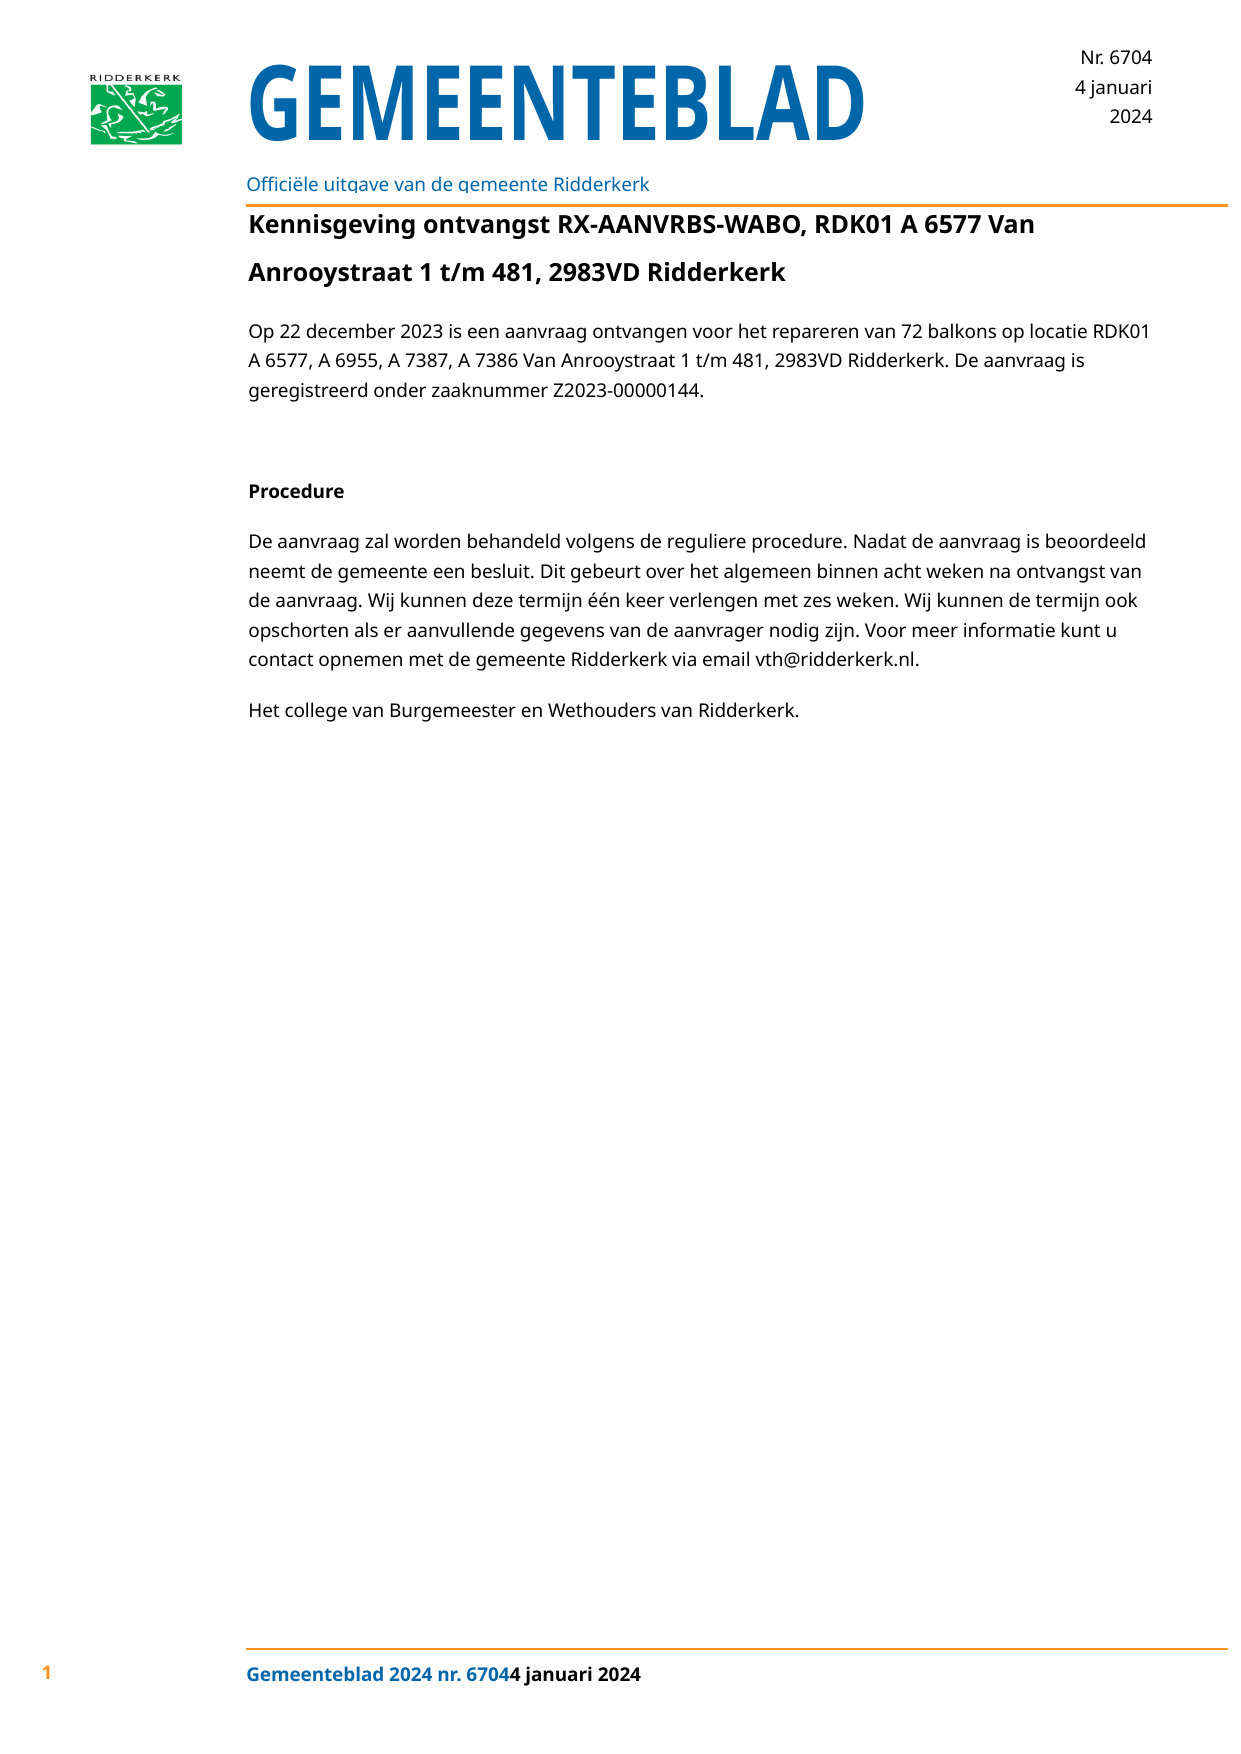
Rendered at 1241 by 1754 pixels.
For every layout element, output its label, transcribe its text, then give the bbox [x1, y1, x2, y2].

text De aanvraag zal worden behandeld volgens de reguliere procedure. Nadat de aanvraag is beoordeeld neemt de gemeente een besluit. Dit gebeurt over het algemeen binnen acht weken na ontvangst van de aanvraag. Wij kunnen deze termijn één keer verlengen met zes weken. Wij kunnen de termijn ook opschorten als er aanvullende gegevens van de aanvrager nodig zijn. Voor meer informatie kunt u contact opnemen met de gemeente Ridderkerk via email vth@ridderkerk.nl. [248, 528, 1152, 672]
picture [41, 47, 231, 172]
text Procedure [248, 478, 1152, 504]
text Het college van Burgemeester en Wethouders van Ridderkerk. [248, 697, 1152, 723]
text Kennisgeving ontvangst RX-AANVRBS-WABO, RDK01 A 6577 Van Anrooystraat 1 t/m 481, 2983VD Ridderkerk [248, 207, 1152, 288]
text Op 22 december 2023 is een aanvraag ontvangen voor het repareren van 72 balkons op locatie RDK01 A 6577, A 6955, A 7387, A 7386 Van Anrooystraat 1 t/m 481, 2983VD Ridderkerk. De aanvraag is geregistreerd onder zaaknummer Z2023-00000144. [248, 318, 1152, 403]
